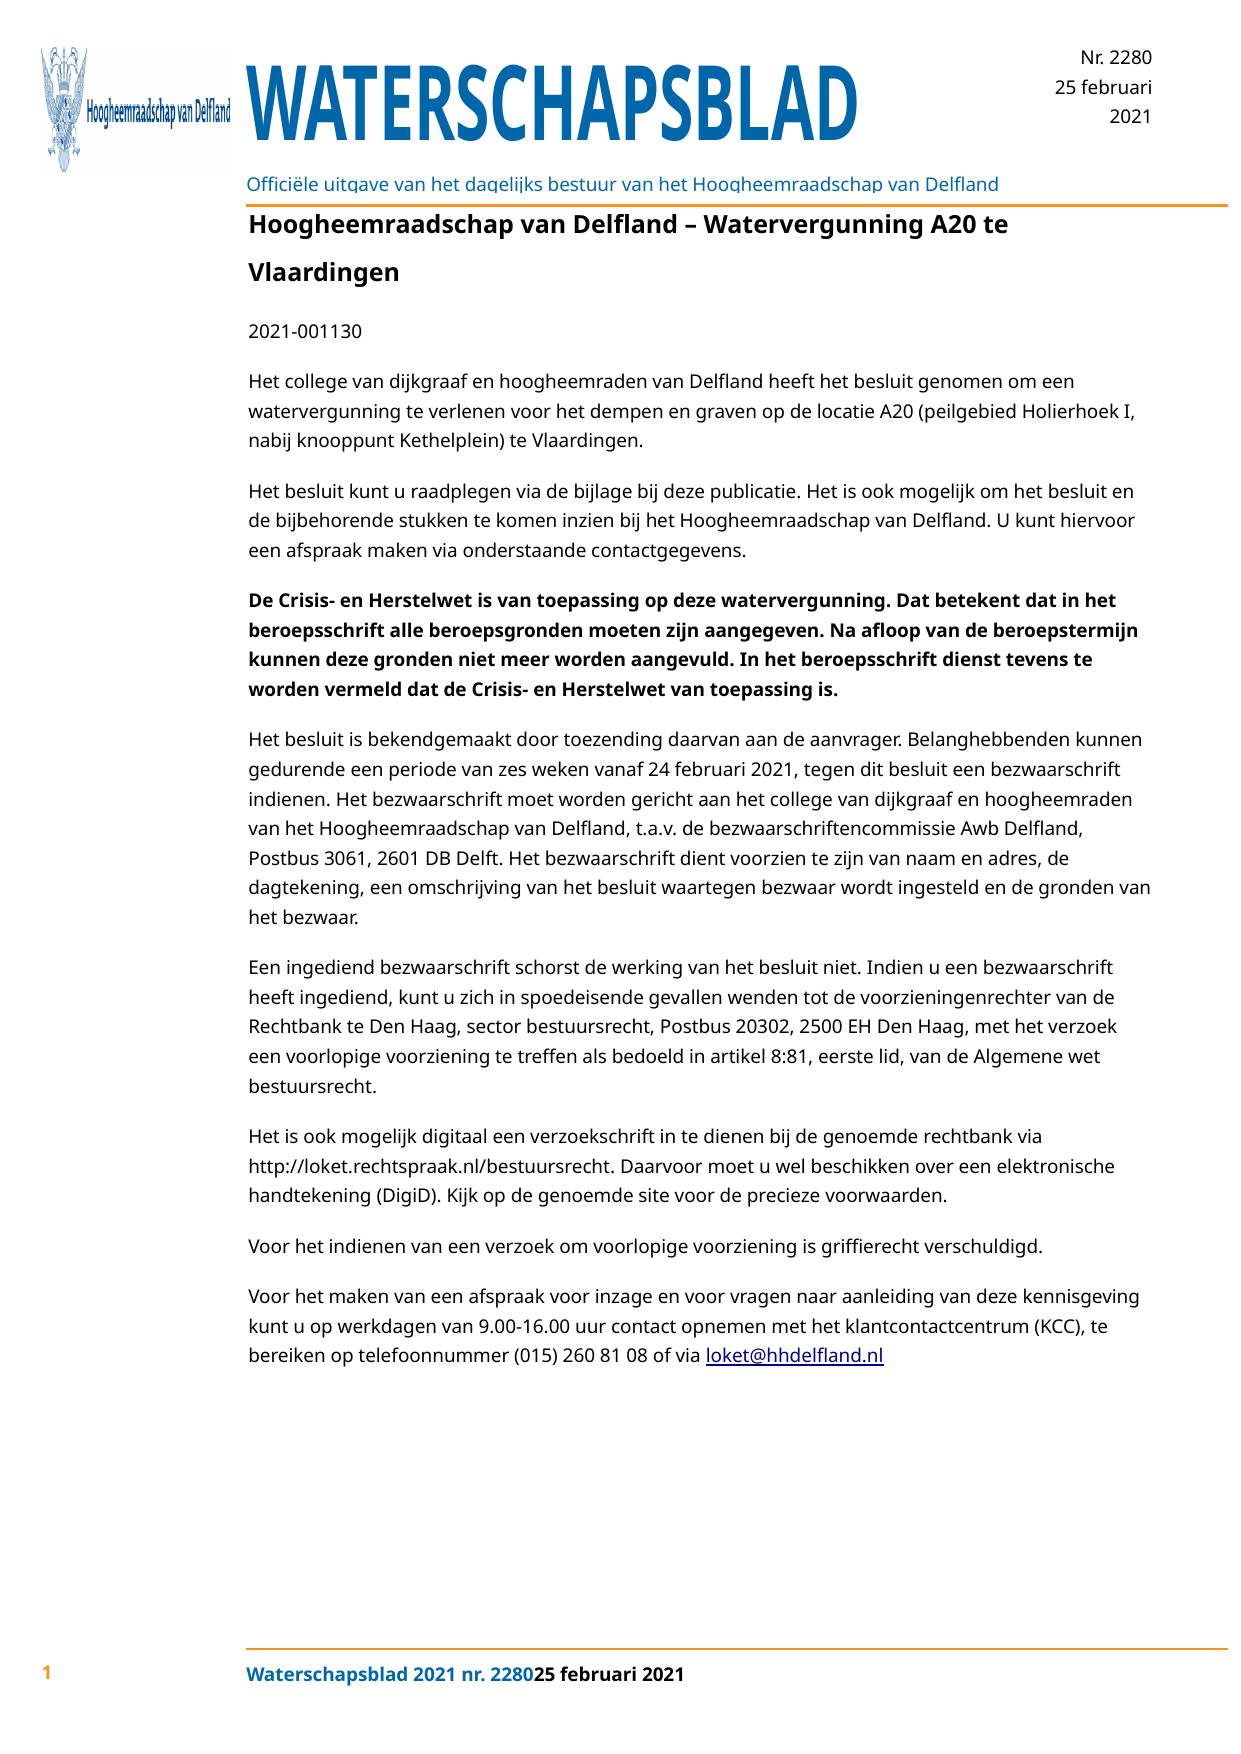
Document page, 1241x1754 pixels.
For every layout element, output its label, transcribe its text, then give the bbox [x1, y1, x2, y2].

text Het besluit is bekendgemaakt door toezending daarvan aan de aanvrager. Belanghebbenden kunnen gedurende een periode van zes weken vanaf 24 februari 2021, tegen dit besluit een bezwaarschrift indienen. Het bezwaarschrift moet worden gericht aan het college van dijkgraaf en hoogheemraden van het Hoogheemraadschap van Delfland, t.a.v. de bezwaarschriftencommissie Awb Delfland, Postbus 3061, 2601 DB Delft. Het bezwaarschrift dient voorzien te zijn van naam en adres, de dagtekening, een omschrijving van het besluit waartegen bezwaar wordt ingesteld en de gronden van het bezwaar. [248, 727, 1152, 930]
text De Crisis- en Herstelwet is van toepassing op deze watervergunning. Dat betekent dat in het beroepsschrift alle beroepsgronden moeten zijn aangegeven. Na afloop van de beroepstermijn kunnen deze gronden niet meer worden aangevuld. In het beroepsschrift dienst tevens te worden vermeld dat de Crisis- en Herstelwet van toepassing is. [248, 587, 1152, 702]
text Het college van dijkgraaf en hoogheemraden van Delfland heeft het besluit genomen om een watervergunning te verlenen voor het dempen en graven op de locatie A20 (peilgebied Holierhoek I, nabij knooppunt Kethelplein) te Vlaardingen. [248, 368, 1152, 453]
text Voor het maken van een afspraak voor inzage en voor vragen naar aanleiding van deze kennisgeving kunt u op werkdagen van 9.00-16.00 uur contact opnemen met het klantcontactcentrum (KCC), te bereiken op telefoonnummer (015) 260 81 08 of via loket@hhdelfland.nl [248, 1283, 1152, 1368]
text Het is ook mogelijk digitaal een verzoekschrift in te dienen bij de genoemde rechtbank via http://loket.rechtspraak.nl/bestuursrecht. Daarvoor moet u wel beschikken over een elektronische handtekening (DigiD). Kijk op de genoemde site voor de precieze voorwaarden. [248, 1123, 1152, 1208]
text Voor het indienen van een verzoek om voorlopige voorziening is griffierecht verschuldigd. [248, 1233, 1152, 1259]
picture [41, 47, 231, 172]
text Het besluit kunt u raadplegen via de bijlage bij deze publicatie. Het is ook mogelijk om het besluit en de bijbehorende stukken te komen inzien bij het Hoogheemraadschap van Delfland. U kunt hiervoor een afspraak maken via onderstaande contactgegevens. [248, 478, 1152, 563]
text Een ingediend bezwaarschrift schorst de werking van het besluit niet. Indien u een bezwaarschrift heeft ingediend, kunt u zich in spoedeisende gevallen wenden tot de voorzieningenrechter van de Rechtbank te Den Haag, sector bestuursrecht, Postbus 20302, 2500 EH Den Haag, met het verzoek een voorlopige voorziening te treffen als bedoeld in artikel 8:81, eerste lid, van de Algemene wet bestuursrecht. [248, 954, 1152, 1099]
text 2021-001130 [248, 318, 1152, 344]
text Hoogheemraadschap van Delfland – Watervergunning A20 te Vlaardingen [248, 207, 1152, 288]
